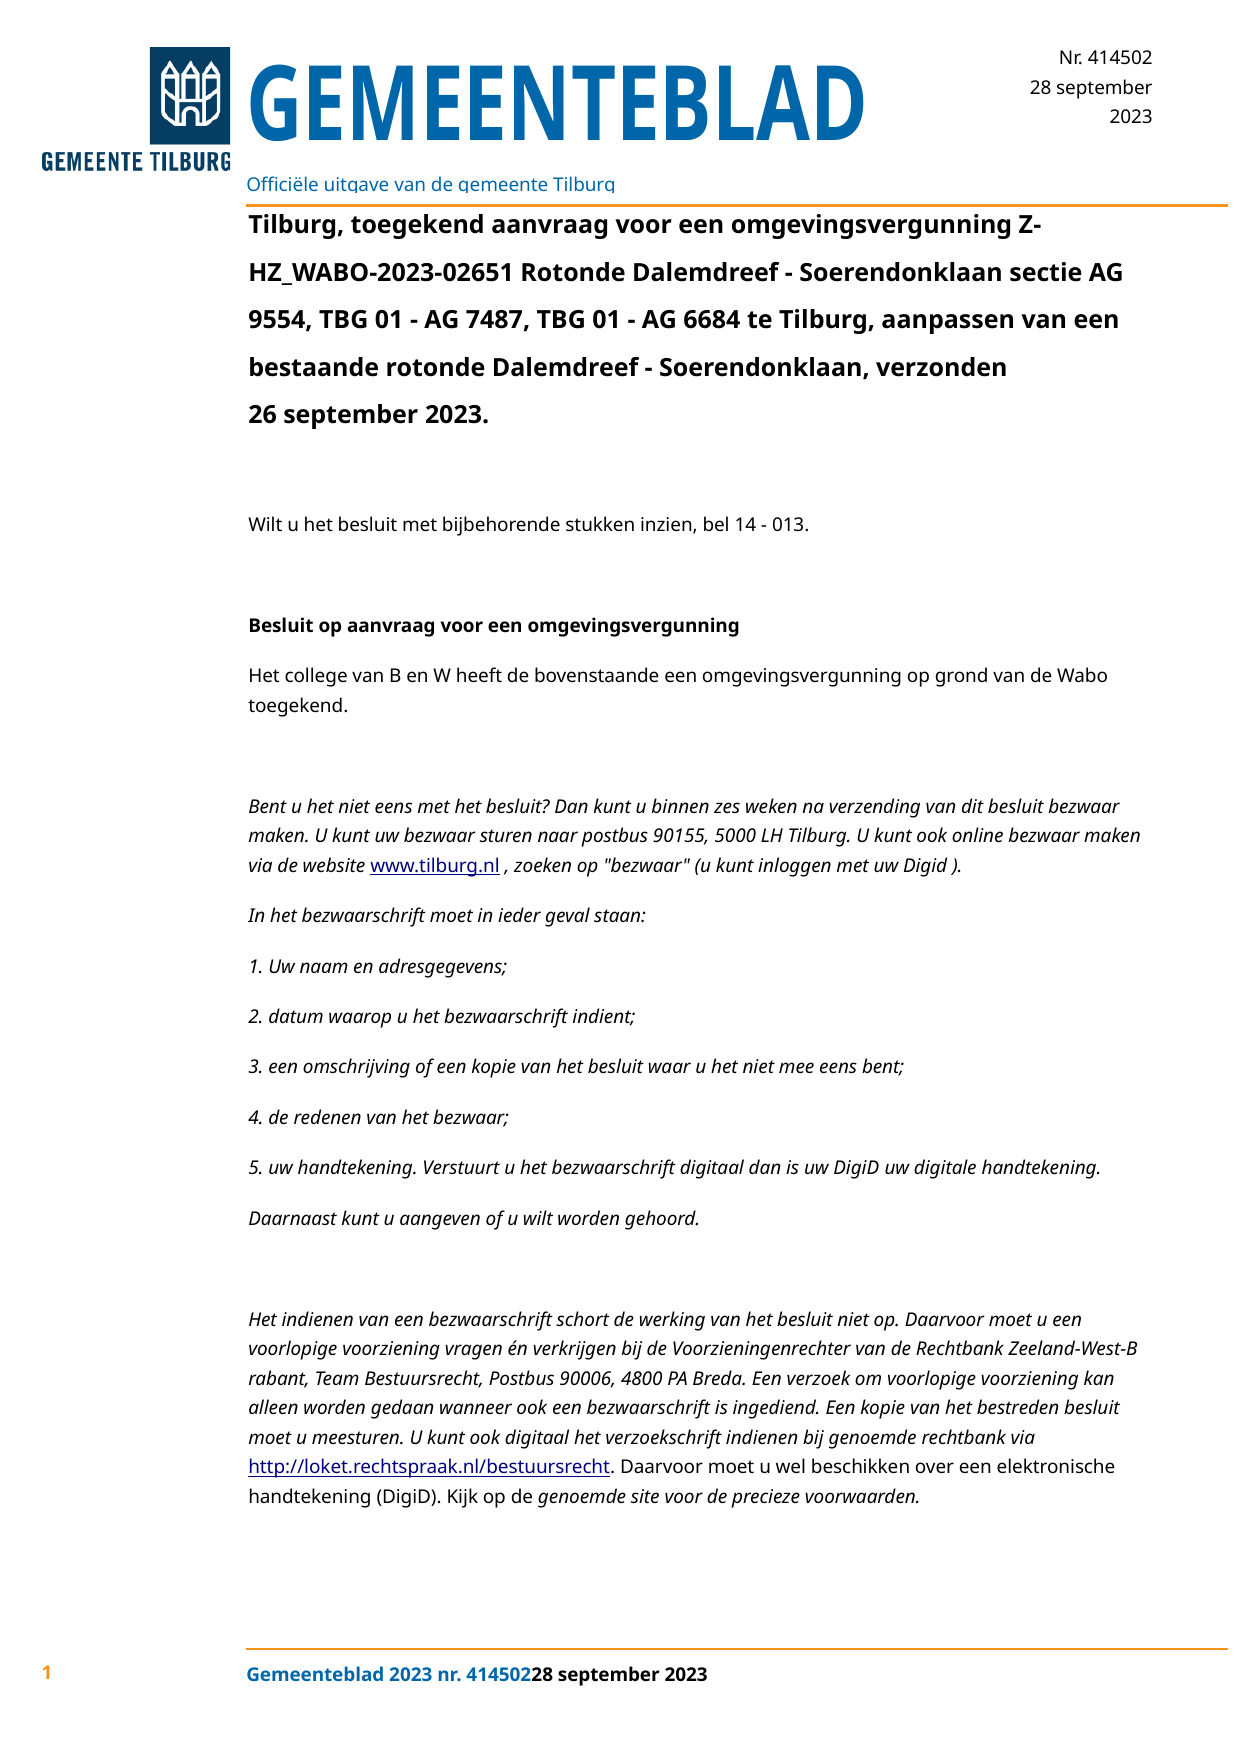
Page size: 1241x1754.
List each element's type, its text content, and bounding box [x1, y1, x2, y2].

text 3. een omschrijving of een kopie van het besluit waar u het niet mee eens bent; [248, 1054, 1152, 1079]
text 2. datum waarop u het bezwaarschrift indient; [248, 1003, 1152, 1029]
picture [41, 47, 231, 172]
text Bent u het niet eens met het besluit? Dan kunt u binnen zes weken na verzending van dit besluit bezwaar maken. U kunt uw bezwaar sturen naar postbus 90155, 5000 LH Tilburg. U kunt ook online bezwaar maken via de website www.tilburg.nl , zoeken op "bezwaar" (u kunt inloggen met uw Digid ). [248, 793, 1152, 878]
text Besluit op aanvraag voor een omgevingsvergunning [248, 612, 1152, 638]
text 1. Uw naam en adresgegevens; [248, 953, 1152, 978]
text Tilburg, toegekend aanvraag voor een omgevingsvergunning Z-HZ_WABO-2023-02651 Rotonde Dalemdreef - Soerendonklaan sectie AG 9554, TBG 01 - AG 7487, TBG 01 - AG 6684 te Tilburg, aanpassen van een bestaande rotonde Dalemdreef - Soerendonklaan, verzonden 26 september 2023. [248, 207, 1152, 431]
text Wilt u het besluit met bijbehorende stukken inzien, bel 14 - 013. [248, 511, 1152, 537]
text Daarnaast kunt u aangeven of u wilt worden gehoord. [248, 1205, 1152, 1231]
text In het bezwaarschrift moet in ieder geval staan: [248, 902, 1152, 928]
text 4. de redenen van het bezwaar; [248, 1104, 1152, 1130]
text Het college van B en W heeft de bovenstaande een omgevingsvergunning op grond van de Wabo toegekend. [248, 662, 1152, 718]
text 5. uw handtekening. Verstuurt u het bezwaarschrift digitaal dan is uw DigiD uw digitale handtekening. [248, 1154, 1152, 1180]
text Het indienen van een bezwaarschrift schort de werking van het besluit niet op. Daarvoor moet u een voorlopige voorziening vragen én verkrijgen bij de Voorzieningenrechter van de Rechtbank Zeeland-West-B rabant, Team Bestuursrecht, Postbus 90006, 4800 PA Breda. Een verzoek om voorlopige voorziening kan alleen worden gedaan wanneer ook een bezwaarschrift is ingediend. Een kopie van het bestreden besluit moet u meesturen. U kunt ook digitaal het verzoekschrift indienen bij genoemde rechtbank via http://loket.rechtspraak.nl/bestuursrecht. Daarvoor moet u wel beschikken over een elektronische handtekening (DigiD). Kijk op de genoemde site voor de precieze voorwaarden. [248, 1306, 1152, 1509]
